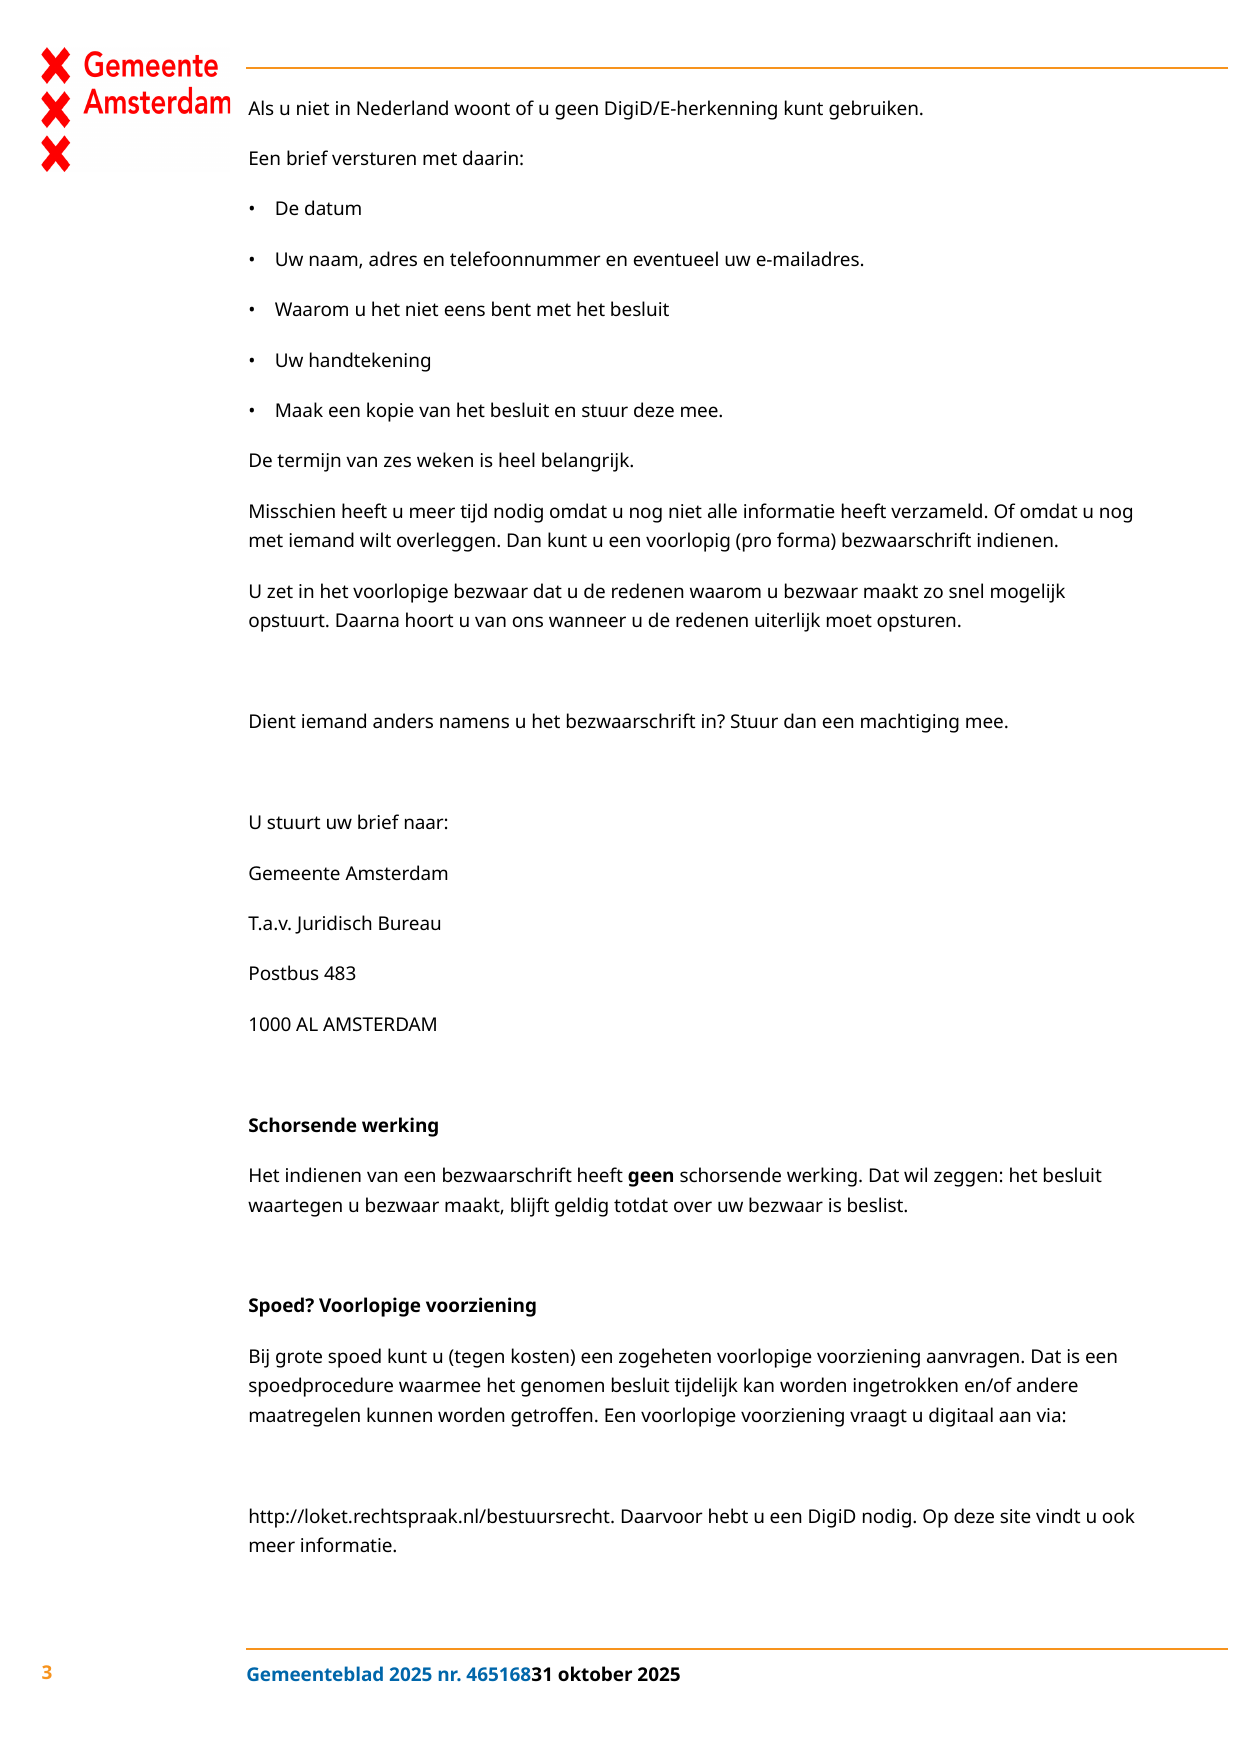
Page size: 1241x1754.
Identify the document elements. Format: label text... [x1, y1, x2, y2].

text Misschien heeft u meer tijd nodig omdat u nog niet alle informatie heeft verzameld. Of omdat u nog met iemand wilt overleggen. Dan kunt u een voorlopig (pro forma) bezwaarschrift indienen. [248, 498, 1152, 553]
text T.a.v. Juridisch Bureau [248, 910, 1152, 936]
text • Waarom u het niet eens bent met het besluit [248, 296, 1152, 322]
text U stuurt uw brief naar: [248, 809, 1152, 835]
text Spoed? Voorlopige voorziening [248, 1293, 1152, 1318]
text Het indienen van een bezwaarschrift heeft geen schorsende werking. Dat wil zeggen: het besluit waartegen u bezwaar maakt, blijft geldig totdat over uw bezwaar is beslist. [248, 1162, 1152, 1218]
text U zet in het voorlopige bezwaar dat u de redenen waarom u bezwaar maakt zo snel mogelijk opstuurt. Daarna hoort u van ons wanneer u de redenen uiterlijk moet opsturen. [248, 578, 1152, 633]
text Gemeente Amsterdam [248, 860, 1152, 886]
text • Uw naam, adres en telefoonnummer en eventueel uw e-mailadres. [248, 246, 1152, 272]
text • De datum [248, 196, 1152, 221]
text Schorsende werking [248, 1112, 1152, 1138]
text http://loket.rechtspraak.nl/bestuursrecht. Daarvoor hebt u een DigiD nodig. Op deze site vindt u ook meer informatie. [248, 1503, 1152, 1558]
text • Maak een kopie van het besluit en stuur deze mee. [248, 397, 1152, 423]
text Een brief versturen met daarin: [248, 145, 1152, 171]
picture [41, 47, 231, 172]
text Bij grote spoed kunt u (tegen kosten) een zogeheten voorlopige voorziening aanvragen. Dat is een spoedprocedure waarmee het genomen besluit tijdelijk kan worden ingetrokken en/of andere maatregelen kunnen worden getroffen. Een voorlopige voorziening vraagt u digitaal aan via: [248, 1343, 1152, 1428]
text Als u niet in Nederland woont of u geen DigiD/E-herkenning kunt gebruiken. [248, 95, 1152, 121]
text • Uw handtekening [248, 347, 1152, 373]
text De termijn van zes weken is heel belangrijk. [248, 448, 1152, 473]
text Dient iemand anders namens u het bezwaarschrift in? Stuur dan een machtiging mee. [248, 708, 1152, 734]
text Postbus 483 [248, 961, 1152, 986]
text 1000 AL AMSTERDAM [248, 1011, 1152, 1037]
